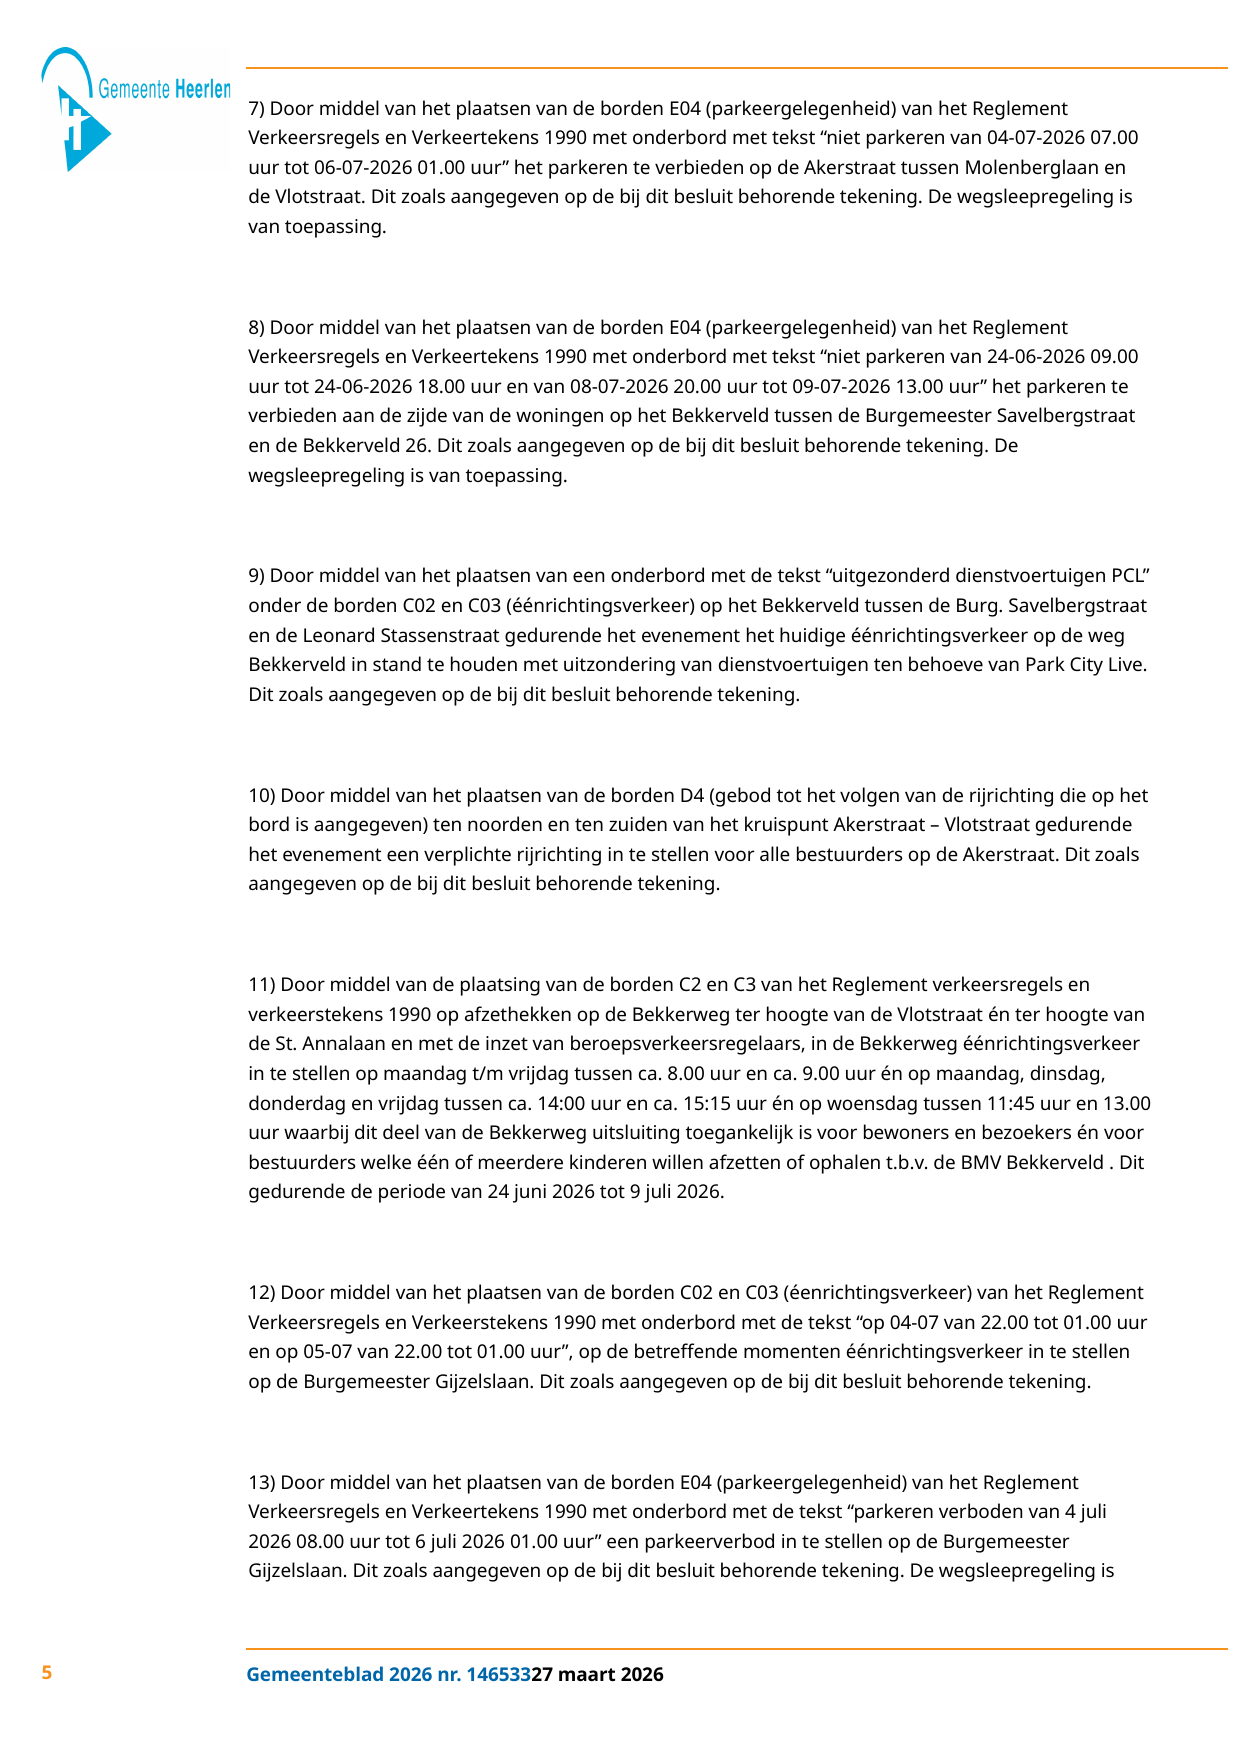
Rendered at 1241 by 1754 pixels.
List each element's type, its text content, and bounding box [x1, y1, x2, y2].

text 8) Door middel van het plaatsen van de borden E04 (parkeergelegenheid) van het Reglement Verkeersregels en Verkeertekens 1990 met onderbord met tekst “niet parkeren van 24-06-2026 09.00 uur tot 24-06-2026 18.00 uur en van 08-07-2026 20.00 uur tot 09-07-2026 13.00 uur” het parkeren te verbieden aan de zijde van de woningen op het Bekkerveld tussen de Burgemeester Savelbergstraat en de Bekkerveld 26. Dit zoals aangegeven op de bij dit besluit behorende tekening. De wegsleepregeling is van toepassing. [248, 314, 1152, 488]
picture [41, 47, 231, 172]
text 9) Door middel van het plaatsen van een onderbord met de tekst “uitgezonderd dienstvoertuigen PCL” onder de borden C02 en C03 (éénrichtingsverkeer) op het Bekkerveld tussen de Burg. Savelbergstraat en de Leonard Stassenstraat gedurende het evenement het huidige éénrichtingsverkeer op de weg Bekkerveld in stand te houden met uitzondering van dienstvoertuigen ten behoeve van Park City Live. Dit zoals aangegeven op de bij dit besluit behorende tekening. [248, 563, 1152, 707]
text 11) Door middel van de plaatsing van de borden C2 en C3 van het Reglement verkeersregels en verkeerstekens 1990 op afzethekken op de Bekkerweg ter hoogte van de Vlotstraat én ter hoogte van de St. Annalaan en met de inzet van beroepsverkeersregelaars, in de Bekkerweg éénrichtingsverkeer in te stellen op maandag t/m vrijdag tussen ca. 8.00 uur en ca. 9.00 uur én op maandag, dinsdag, donderdag en vrijdag tussen ca. 14:00 uur en ca. 15:15 uur én op woensdag tussen 11:45 uur en 13.00 uur waarbij dit deel van de Bekkerweg uitsluiting toegankelijk is voor bewoners en bezoekers én voor bestuurders welke één of meerdere kinderen willen afzetten of ophalen t.b.v. de BMV Bekkerveld . Dit gedurende de periode van 24 juni 2026 tot 9 juli 2026. [248, 971, 1152, 1204]
text 12) Door middel van het plaatsen van de borden C02 en C03 (éenrichtingsverkeer) van het Reglement Verkeersregels en Verkeerstekens 1990 met onderbord met de tekst “op 04-07 van 22.00 tot 01.00 uur en op 05-07 van 22.00 tot 01.00 uur”, op de betreffende momenten éénrichtingsverkeer in te stellen op de Burgemeester Gijzelslaan. Dit zoals aangegeven op de bij dit besluit behorende tekening. [248, 1279, 1152, 1394]
text 13) Door middel van het plaatsen van de borden E04 (parkeergelegenheid) van het Reglement Verkeersregels en Verkeertekens 1990 met onderbord met de tekst “parkeren verboden van 4 juli 2026 08.00 uur tot 6 juli 2026 01.00 uur” een parkeerverbod in te stellen op de Burgemeester Gijzelslaan. Dit zoals aangegeven op de bij dit besluit behorende tekening. De wegsleepregeling is [248, 1469, 1152, 1583]
picture [41, 47, 59, 70]
text 10) Door middel van het plaatsen van de borden D4 (gebod tot het volgen van de rijrichting die op het bord is aangegeven) ten noorden en ten zuiden van het kruispunt Akerstraat – Vlotstraat gedurende het evenement een verplichte rijrichting in te stellen voor alle bestuurders op de Akerstraat. Dit zoals aangegeven op de bij dit besluit behorende tekening. [248, 782, 1152, 896]
text 7) Door middel van het plaatsen van de borden E04 (parkeergelegenheid) van het Reglement Verkeersregels en Verkeertekens 1990 met onderbord met tekst “niet parkeren van 04-07-2026 07.00 uur tot 06-07-2026 01.00 uur” het parkeren te verbieden op de Akerstraat tussen Molenberglaan en de Vlotstraat. Dit zoals aangegeven op de bij dit besluit behorende tekening. De wegsleepregeling is van toepassing. [248, 95, 1152, 239]
